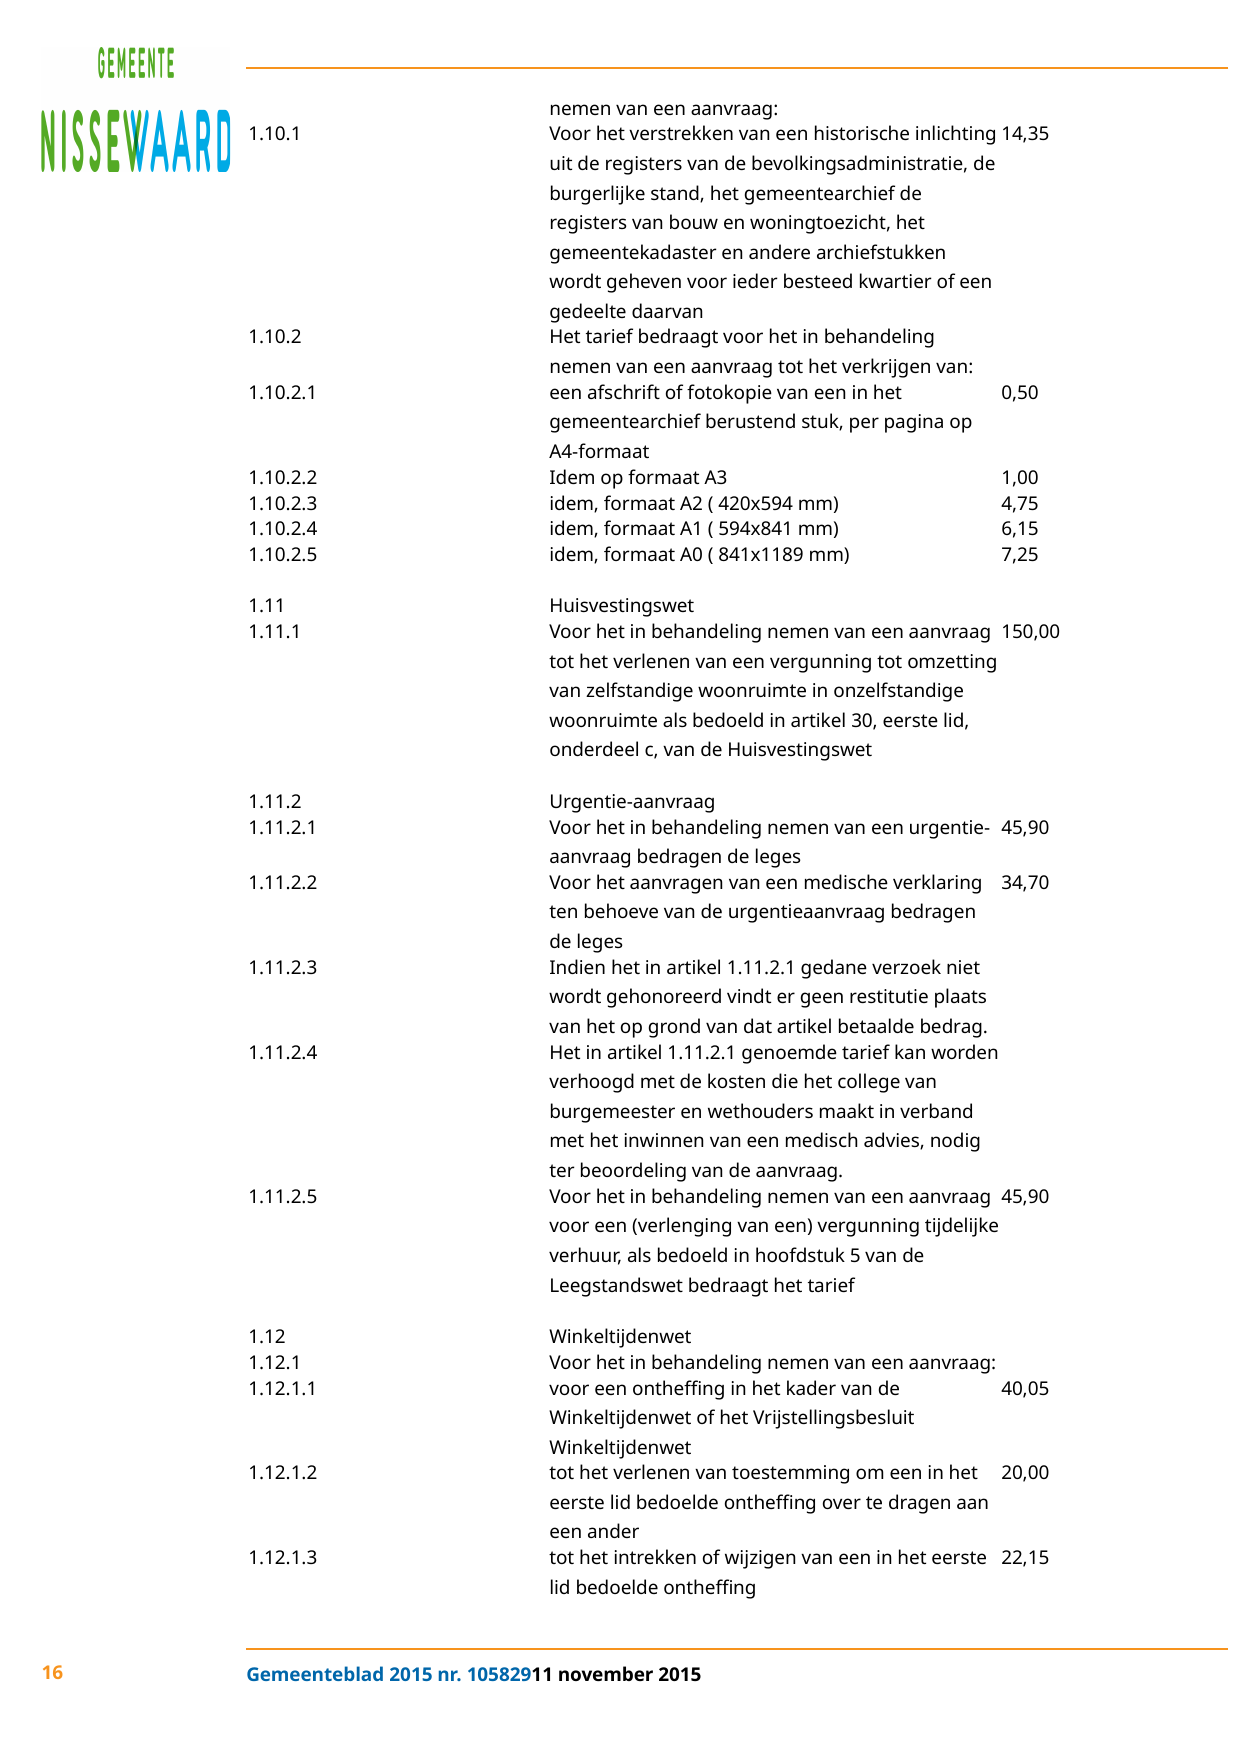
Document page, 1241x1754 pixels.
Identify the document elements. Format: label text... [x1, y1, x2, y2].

picture [222, 122, 227, 160]
table_cell Huisvestingswet [549, 593, 1001, 618]
table_cell Voor het in behandeling nemen van een aanvraag tot het verlenen van een vergunning tot omzetting van zelfstandige woonruimte in onzelfstandige woonruimte als bedoeld in artikel 30, eerste lid, onderdeel c, van de Huisvestingswet [549, 618, 1001, 762]
table_cell 1.11.1 [248, 618, 398, 762]
table_cell 1.10.2.2 [248, 464, 398, 490]
table_cell [549, 763, 1001, 788]
table_cell idem, formaat A0 ( 841x1189 mm) [549, 541, 1001, 567]
table_cell 1.10.2.3 [248, 490, 398, 515]
table_cell nemen van een aanvraag: [549, 95, 1001, 121]
table_cell [248, 567, 398, 593]
table_cell 40,05 [1001, 1375, 1152, 1459]
table_cell [399, 95, 549, 121]
table_cell [1001, 567, 1152, 593]
table_cell [399, 763, 549, 788]
table_cell Het tarief bedraagt voor het in behandeling nemen van een aanvraag tot het verkrijgen van: [549, 324, 1001, 379]
table_cell [399, 1298, 549, 1323]
table_cell [399, 593, 549, 618]
table_cell 4,75 [1001, 490, 1152, 515]
table_cell 1.11.2.5 [248, 1183, 398, 1297]
table_cell 1.11.2 [248, 788, 398, 814]
table_cell [399, 1375, 549, 1459]
table_cell [399, 464, 549, 490]
table_cell 1.12 [248, 1323, 398, 1349]
table_cell [549, 1298, 1001, 1323]
table_cell 45,90 [1001, 1183, 1152, 1297]
table_cell [399, 814, 549, 869]
table_cell 1.10.2.4 [248, 515, 398, 541]
picture [176, 157, 187, 172]
table_cell 14,35 [1001, 121, 1152, 324]
table_cell [399, 324, 549, 379]
table_cell 1.11 [248, 593, 398, 618]
table_cell Voor het in behandeling nemen van een aanvraag voor een (verlenging van een) vergunning tijdelijke verhuur, als bedoeld in hoofdstuk 5 van de Leegstandswet bedraagt het tarief [549, 1183, 1001, 1297]
table_cell 1.11.2.4 [248, 1039, 398, 1183]
table_cell Indien het in artikel 1.11.2.1 gedane verzoek niet wordt gehonoreerd vindt er geen restitutie plaats van het op grond van dat artikel betaalde bedrag. [549, 954, 1001, 1039]
table_cell Voor het in behandeling nemen van een urgentie-aanvraag bedragen de leges [549, 814, 1001, 869]
table_cell [399, 1183, 549, 1297]
picture [41, 47, 231, 172]
table_cell [399, 1349, 549, 1375]
table_cell 7,25 [1001, 541, 1152, 567]
table_cell voor een ontheffing in het kader van de Winkeltijdenwet of het Vrijstellingsbesluit Winkeltijdenwet [549, 1375, 1001, 1459]
table_cell [549, 567, 1001, 593]
table_cell [1001, 95, 1152, 121]
table_cell Winkeltijdenwet [549, 1323, 1001, 1349]
table_cell [399, 567, 549, 593]
table_cell [1001, 763, 1152, 788]
table_cell 6,15 [1001, 515, 1152, 541]
picture [200, 151, 206, 172]
table_cell [1001, 1349, 1152, 1375]
table_cell [399, 541, 549, 567]
table_cell tot het intrekken of wijzigen van een in het eerste lid bedoelde ontheffing [549, 1545, 1001, 1600]
table_cell [399, 954, 549, 1039]
table_cell [1001, 324, 1152, 379]
table_cell 1,00 [1001, 464, 1152, 490]
table_cell 1.10.2.1 [248, 379, 398, 464]
table_cell [1001, 788, 1152, 814]
table_cell 150,00 [1001, 618, 1152, 762]
picture [154, 157, 165, 172]
table_cell idem, formaat A2 ( 420x594 mm) [549, 490, 1001, 515]
table_cell [1001, 954, 1152, 1039]
picture [201, 122, 206, 138]
table_cell 1.12.1.1 [248, 1375, 398, 1459]
table_cell Urgentie-aanvraag [549, 788, 1001, 814]
table_cell [399, 788, 549, 814]
table_cell 1.12.1 [248, 1349, 398, 1375]
table_cell [1001, 1039, 1152, 1183]
table_cell 45,90 [1001, 814, 1152, 869]
table_cell [1001, 1323, 1152, 1349]
table_cell Idem op formaat A3 [549, 464, 1001, 490]
table_cell Voor het verstrekken van een historische inlichting uit de registers van de bevolkingsadministratie, de burgerlijke stand, het gemeentearchief de registers van bouw en woningtoezicht, het gemeentekadaster en andere archiefstukken wordt geheven voor ieder besteed kwartier of een gedeelte daarvan [549, 121, 1001, 324]
table_cell 1.12.1.3 [248, 1545, 398, 1600]
table_cell [399, 1545, 549, 1600]
table_cell Voor het in behandeling nemen van een aanvraag: [549, 1349, 1001, 1375]
table_cell [399, 618, 549, 762]
table_cell [248, 95, 398, 121]
table_cell Voor het aanvragen van een medische verklaring ten behoeve van de urgentieaanvraag bedragen de leges [549, 869, 1001, 954]
table_cell 1.11.2.1 [248, 814, 398, 869]
table_cell [399, 515, 549, 541]
table_cell 1.12.1.2 [248, 1460, 398, 1544]
table_cell [399, 1460, 549, 1544]
table_cell 1.11.2.3 [248, 954, 398, 1039]
table_cell een afschrift of fotokopie van een in het gemeentearchief berustend stuk, per pagina op A4-formaat [549, 379, 1001, 464]
table_cell 1.10.2 [248, 324, 398, 379]
table_cell [399, 1039, 549, 1183]
table_cell 34,70 [1001, 869, 1152, 954]
table_cell [248, 1298, 398, 1323]
table_cell [399, 379, 549, 464]
table_cell [1001, 1298, 1152, 1323]
table_cell [399, 490, 549, 515]
table_cell [248, 763, 398, 788]
table_cell [399, 869, 549, 954]
table_cell 1.10.2.5 [248, 541, 398, 567]
table_cell 20,00 [1001, 1460, 1152, 1544]
table_cell tot het verlenen van toestemming om een in het eerste lid bedoelde ontheffing over te dragen aan een ander [549, 1460, 1001, 1544]
table_cell 1.10.1 [248, 121, 398, 324]
table_cell 0,50 [1001, 379, 1152, 464]
table_cell idem, formaat A1 ( 594x841 mm) [549, 515, 1001, 541]
table_cell [399, 121, 549, 324]
table_cell 22,15 [1001, 1545, 1152, 1600]
table_cell 1.11.2.2 [248, 869, 398, 954]
table_cell [399, 1323, 549, 1349]
table_cell Het in artikel 1.11.2.1 genoemde tarief kan worden verhoogd met de kosten die het college van burgemeester en wethouders maakt in verband met het inwinnen van een medisch advies, nodig ter beoordeling van de aanvraag. [549, 1039, 1001, 1183]
table_cell [1001, 593, 1152, 618]
